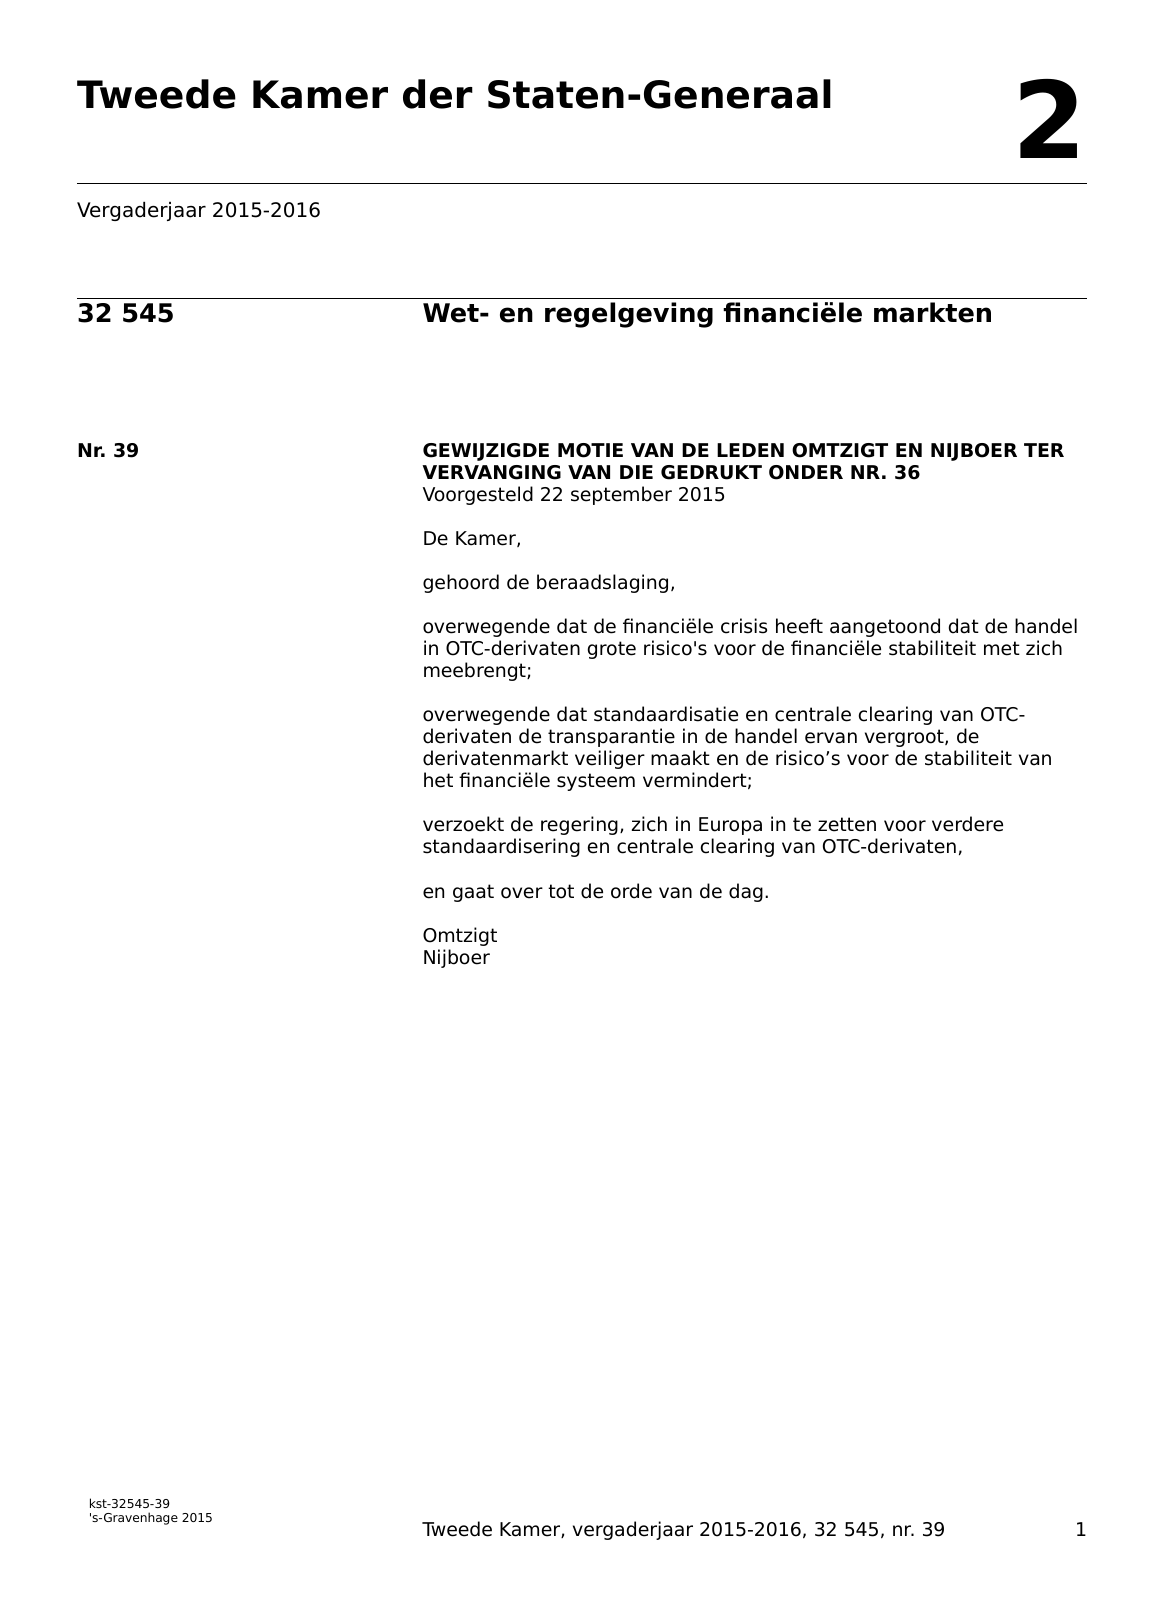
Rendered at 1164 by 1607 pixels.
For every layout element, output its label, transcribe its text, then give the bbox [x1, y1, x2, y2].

text Nijboer [422, 947, 1087, 969]
subtitle Nr. 39 GEWIJZIGDE MOTIE VAN DE LEDEN OMTZIGT EN NIJBOER TER VERVANGING VAN DIE GEDRUKT ONDER NR. 36 [77, 440, 1087, 484]
table_cell Vergaderjaar 2015-2016 [77, 184, 1087, 298]
text verzoekt de regering, zich in Europa in te zetten voor verdere standaardisering en centrale clearing van OTC-derivaten, [422, 814, 1087, 858]
text Omtzigt [422, 925, 1087, 947]
text Voorgesteld 22 september 2015 [422, 484, 1087, 506]
text overwegende dat de financiële crisis heeft aangetoond dat de handel in OTC-derivaten grote risico's voor de financiële stabiliteit met zich meebrengt; [422, 616, 1087, 682]
text 's-Gravenhage 2015 [88, 1511, 323, 1525]
text en gaat over tot de orde van de dag. [422, 881, 1087, 902]
text kst-32545-39 [88, 1497, 323, 1511]
subtitle 32 545 Wet- en regelgeving financiële markten [77, 299, 1087, 329]
text overwegende dat standaardisatie en centrale clearing van OTC-derivaten de transparantie in de handel ervan vergroot, de derivatenmarkt veiliger maakt en de risico’s voor de stabiliteit van het financiële systeem vermindert; [422, 704, 1087, 792]
table_header 2 [886, 59, 1087, 183]
table_header Tweede Kamer der Staten-Generaal [77, 59, 886, 183]
text De Kamer, [422, 528, 1087, 550]
text gehoord de beraadslaging, [422, 572, 1087, 594]
